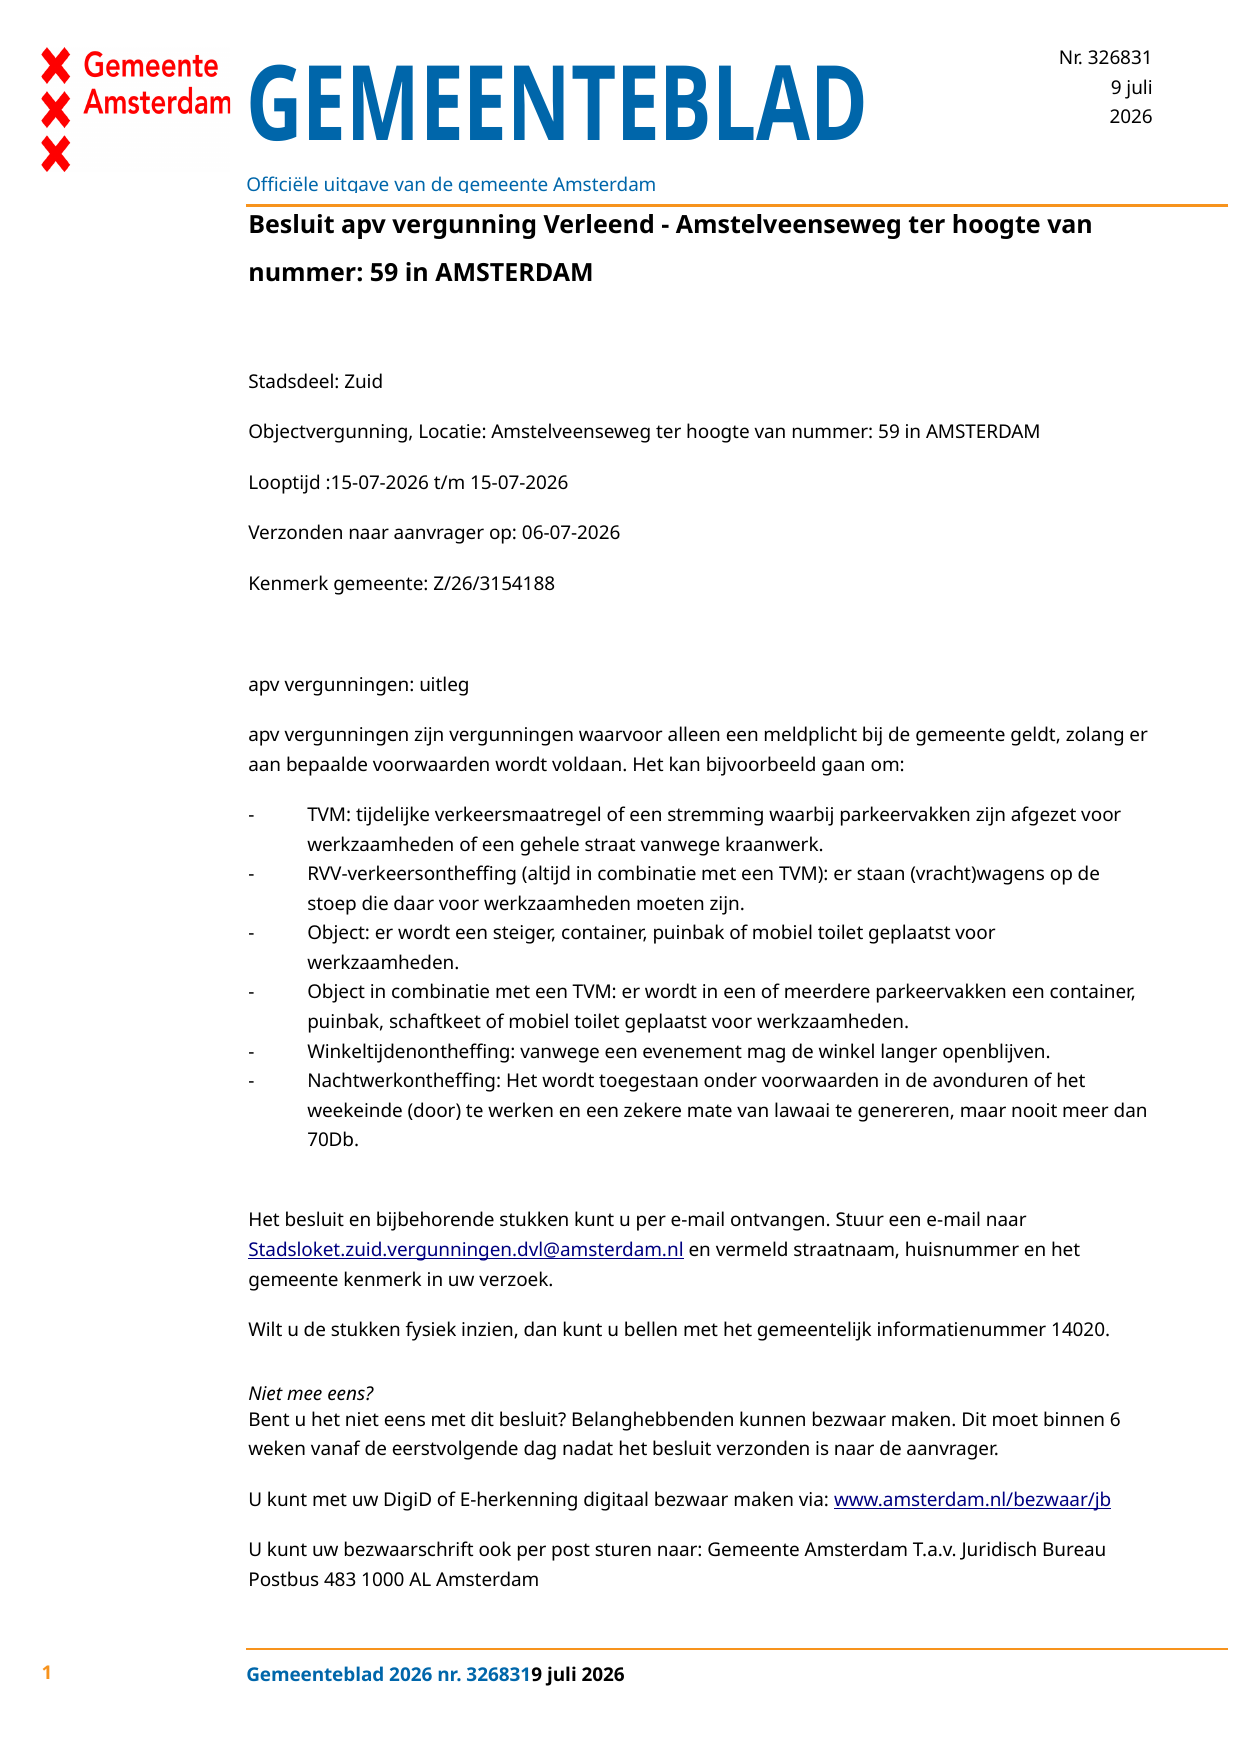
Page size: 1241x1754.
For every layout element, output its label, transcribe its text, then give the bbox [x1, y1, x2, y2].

text U kunt met uw DigiD of E-herkenning digitaal bezwaar maken via: www.amsterdam.nl/bezwaar/jb [248, 1486, 1152, 1512]
list RVV-verkeersontheffing (altijd in combinatie met een TVM): er staan (vracht)wagens op de stoep die daar voor werkzaamheden moeten zijn. [248, 860, 1152, 916]
text apv vergunningen: uitleg [248, 671, 1152, 697]
text Bent u het niet eens met dit besluit? Belanghebbenden kunnen bezwaar maken. Dit moet binnen 6 weken vanaf de eerstvolgende dag nadat het besluit verzonden is naar de aanvrager. [248, 1406, 1152, 1461]
list Nachtwerkontheffing: Het wordt toegestaan onder voorwaarden in de avonduren of het weekeinde (door) te werken en een zekere mate van lawaai te genereren, maar nooit meer dan 70Db. [248, 1067, 1152, 1152]
text Wilt u de stukken fysiek inzien, dan kunt u bellen met het gemeentelijk informatienummer 14020. [248, 1316, 1152, 1342]
list Object: er wordt een steiger, container, puinbak of mobiel toilet geplaatst voor werkzaamheden. [248, 919, 1152, 975]
text Stadsdeel: Zuid [248, 368, 1152, 394]
text Niet mee eens? [248, 1380, 1152, 1406]
list Winkeltijdenontheffing: vanwege een evenement mag de winkel langer openblijven. [248, 1038, 1152, 1064]
picture [41, 47, 231, 172]
text Verzonden naar aanvrager op: 06-07-2026 [248, 519, 1152, 545]
text Objectvergunning, Locatie: Amstelveenseweg ter hoogte van nummer: 59 in AMSTERDAM [248, 419, 1152, 444]
text apv vergunningen zijn vergunningen waarvoor alleen een meldplicht bij de gemeente geldt, zolang er aan bepaalde voorwaarden wordt voldaan. Het kan bijvoorbeeld gaan om: [248, 721, 1152, 777]
text Kenmerk gemeente: Z/26/3154188 [248, 570, 1152, 596]
text U kunt uw bezwaarschrift ook per post sturen naar: Gemeente Amsterdam T.a.v. Juridisch Bureau Postbus 483 1000 AL Amsterdam [248, 1536, 1152, 1592]
list Object in combinatie met een TVM: er wordt in een of meerdere parkeervakken een container, puinbak, schaftkeet of mobiel toilet geplaatst voor werkzaamheden. [248, 979, 1152, 1034]
text Het besluit en bijbehorende stukken kunt u per e-mail ontvangen. Stuur een e-mail naar Stadsloket.zuid.vergunningen.dvl@amsterdam.nl en vermeld straatnaam, huisnummer en het gemeente kenmerk in uw verzoek. [248, 1207, 1152, 1292]
text Besluit apv vergunning Verleend - Amstelveenseweg ter hoogte van nummer: 59 in AMSTERDAM [248, 207, 1152, 288]
list TVM: tijdelijke verkeersmaatregel of een stremming waarbij parkeervakken zijn afgezet voor werkzaamheden of een gehele straat vanwege kraanwerk. [248, 801, 1152, 857]
text Looptijd :15-07-2026 t/m 15-07-2026 [248, 469, 1152, 495]
